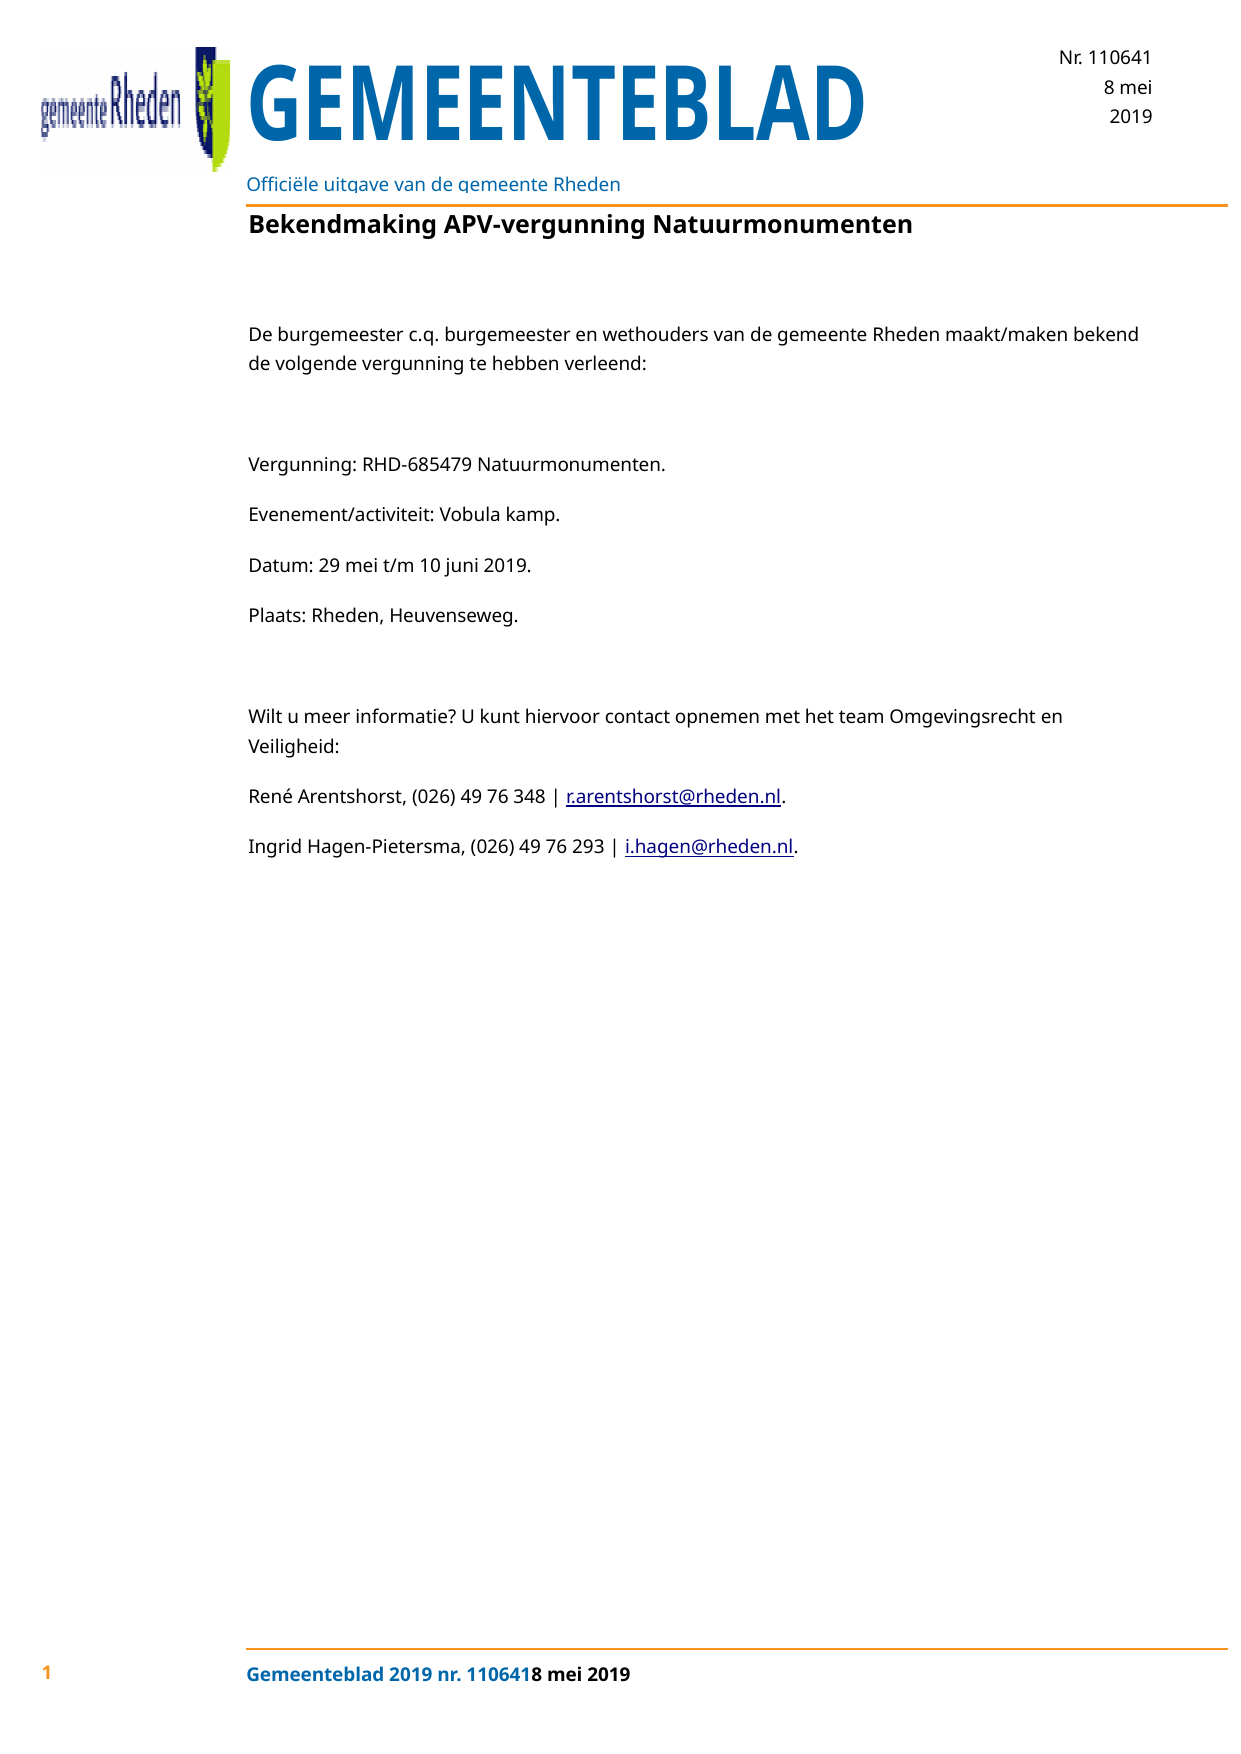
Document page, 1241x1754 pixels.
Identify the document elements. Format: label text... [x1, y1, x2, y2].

picture [41, 47, 231, 172]
text Datum: 29 mei t/m 10 juni 2019. [248, 552, 1152, 578]
text Vergunning: RHD-685479 Natuurmonumenten. [248, 451, 1152, 477]
text Plaats: Rheden, Heuvenseweg. [248, 602, 1152, 628]
text René Arentshorst, (026) 49 76 348 | r.arentshorst@rheden.nl. [248, 783, 1152, 809]
text Evenement/activiteit: Vobula kamp. [248, 502, 1152, 527]
text Ingrid Hagen-Pietersma, (026) 49 76 293 | i.hagen@rheden.nl. [248, 834, 1152, 859]
text De burgemeester c.q. burgemeester en wethouders van de gemeente Rheden maakt/maken bekend de volgende vergunning te hebben verleend: [248, 321, 1152, 376]
text Wilt u meer informatie? U kunt hiervoor contact opnemen met het team Omgevingsrecht en Veiligheid: [248, 703, 1152, 758]
text Bekendmaking APV-vergunning Natuurmonumenten [248, 207, 1152, 241]
